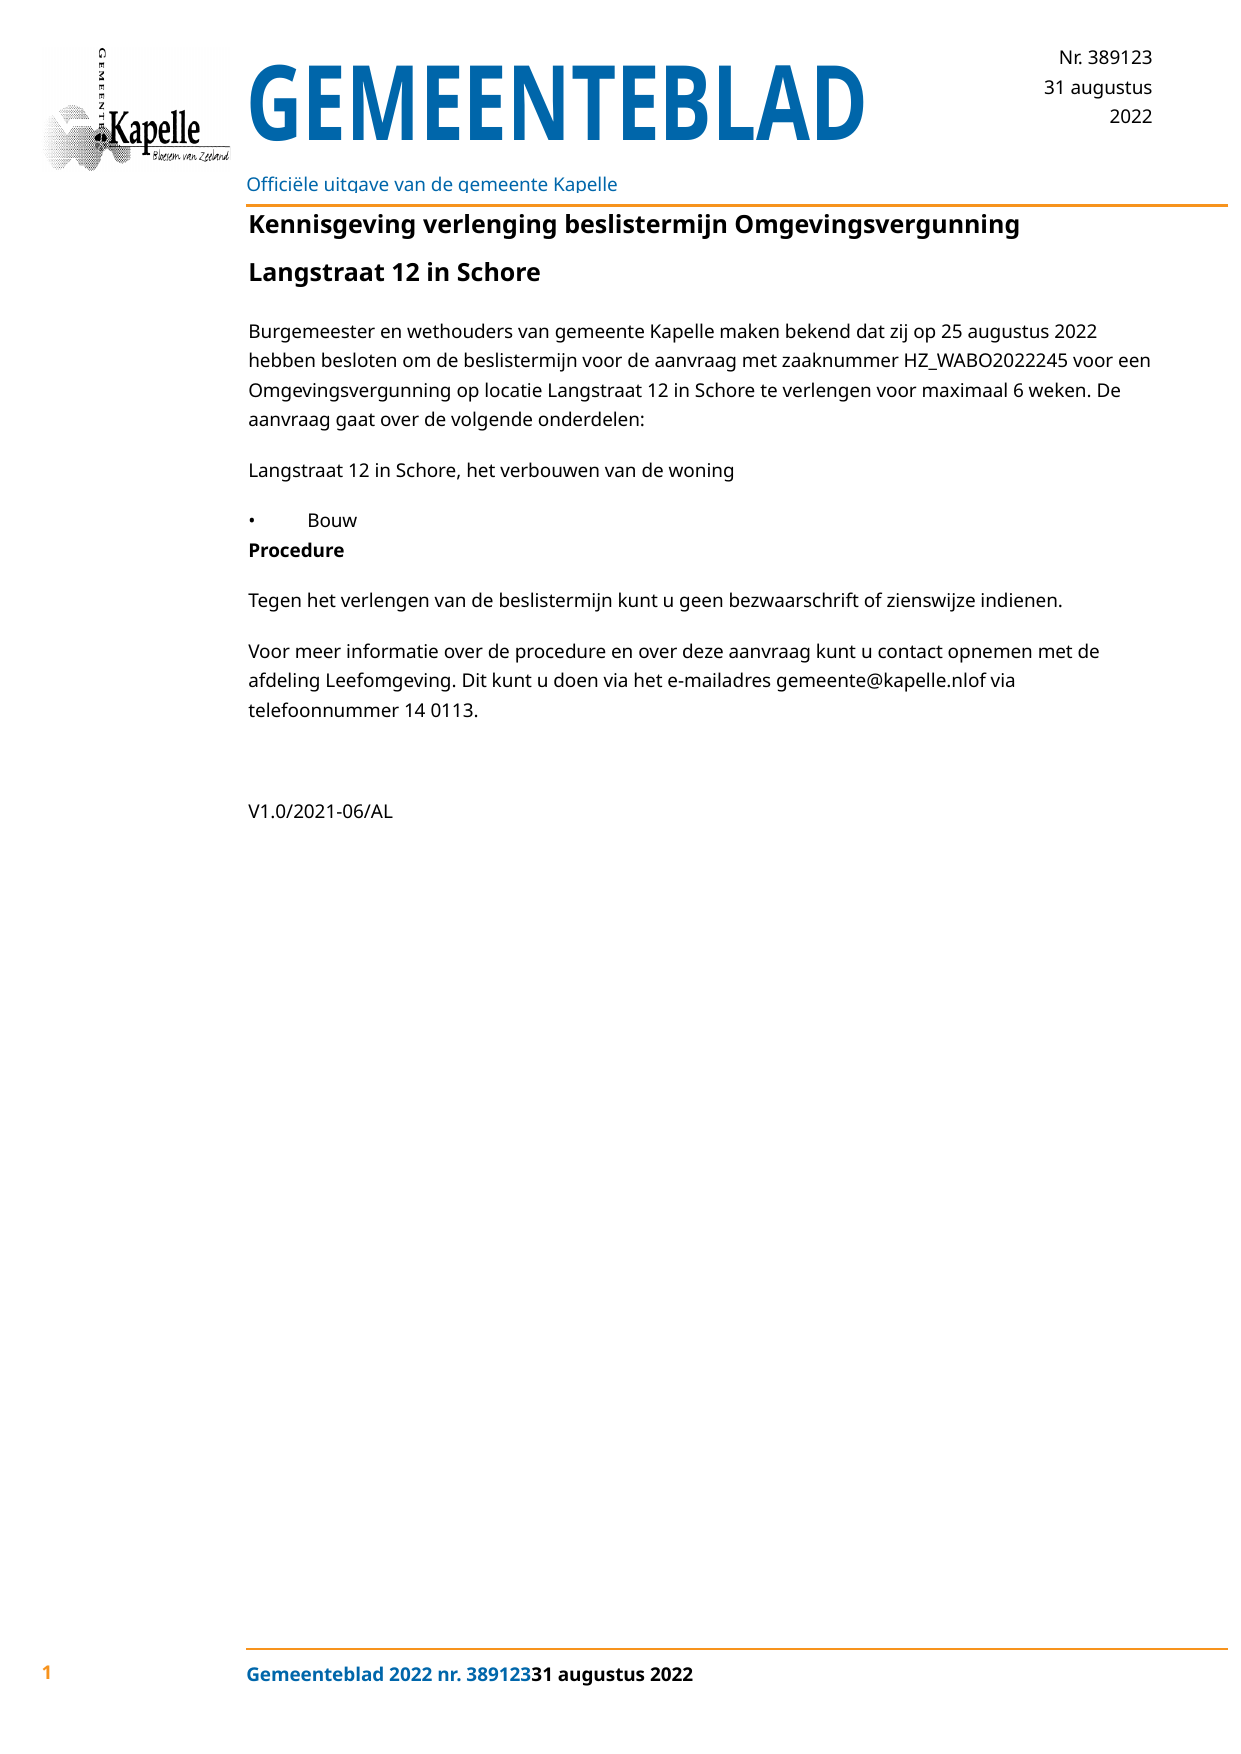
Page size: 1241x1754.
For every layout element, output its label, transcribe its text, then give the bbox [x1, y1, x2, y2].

text Voor meer informatie over de procedure en over deze aanvraag kunt u contact opnemen met de afdeling Leefomgeving. Dit kunt u doen via het e-mailadres gemeente@kapelle.nlof via telefoonnummer 14 0113. [248, 638, 1152, 723]
text Burgemeester en wethouders van gemeente Kapelle maken bekend dat zij op 25 augustus 2022 hebben besloten om de beslistermijn voor de aanvraag met zaaknummer HZ_WABO2022245 voor een Omgevingsvergunning op locatie Langstraat 12 in Schore te verlengen voor maximaal 6 weken. De aanvraag gaat over de volgende onderdelen: [248, 318, 1152, 432]
picture [41, 47, 231, 172]
list Bouw [248, 507, 1152, 533]
text Kennisgeving verlenging beslistermijn Omgevingsvergunning Langstraat 12 in Schore [248, 207, 1152, 288]
text Tegen het verlengen van de beslistermijn kunt u geen bezwaarschrift of zienswijze indienen. [248, 587, 1152, 613]
text V1.0/2021-06/AL [248, 798, 1152, 824]
text Langstraat 12 in Schore, het verbouwen van de woning [248, 457, 1152, 483]
text Procedure [248, 537, 1152, 563]
